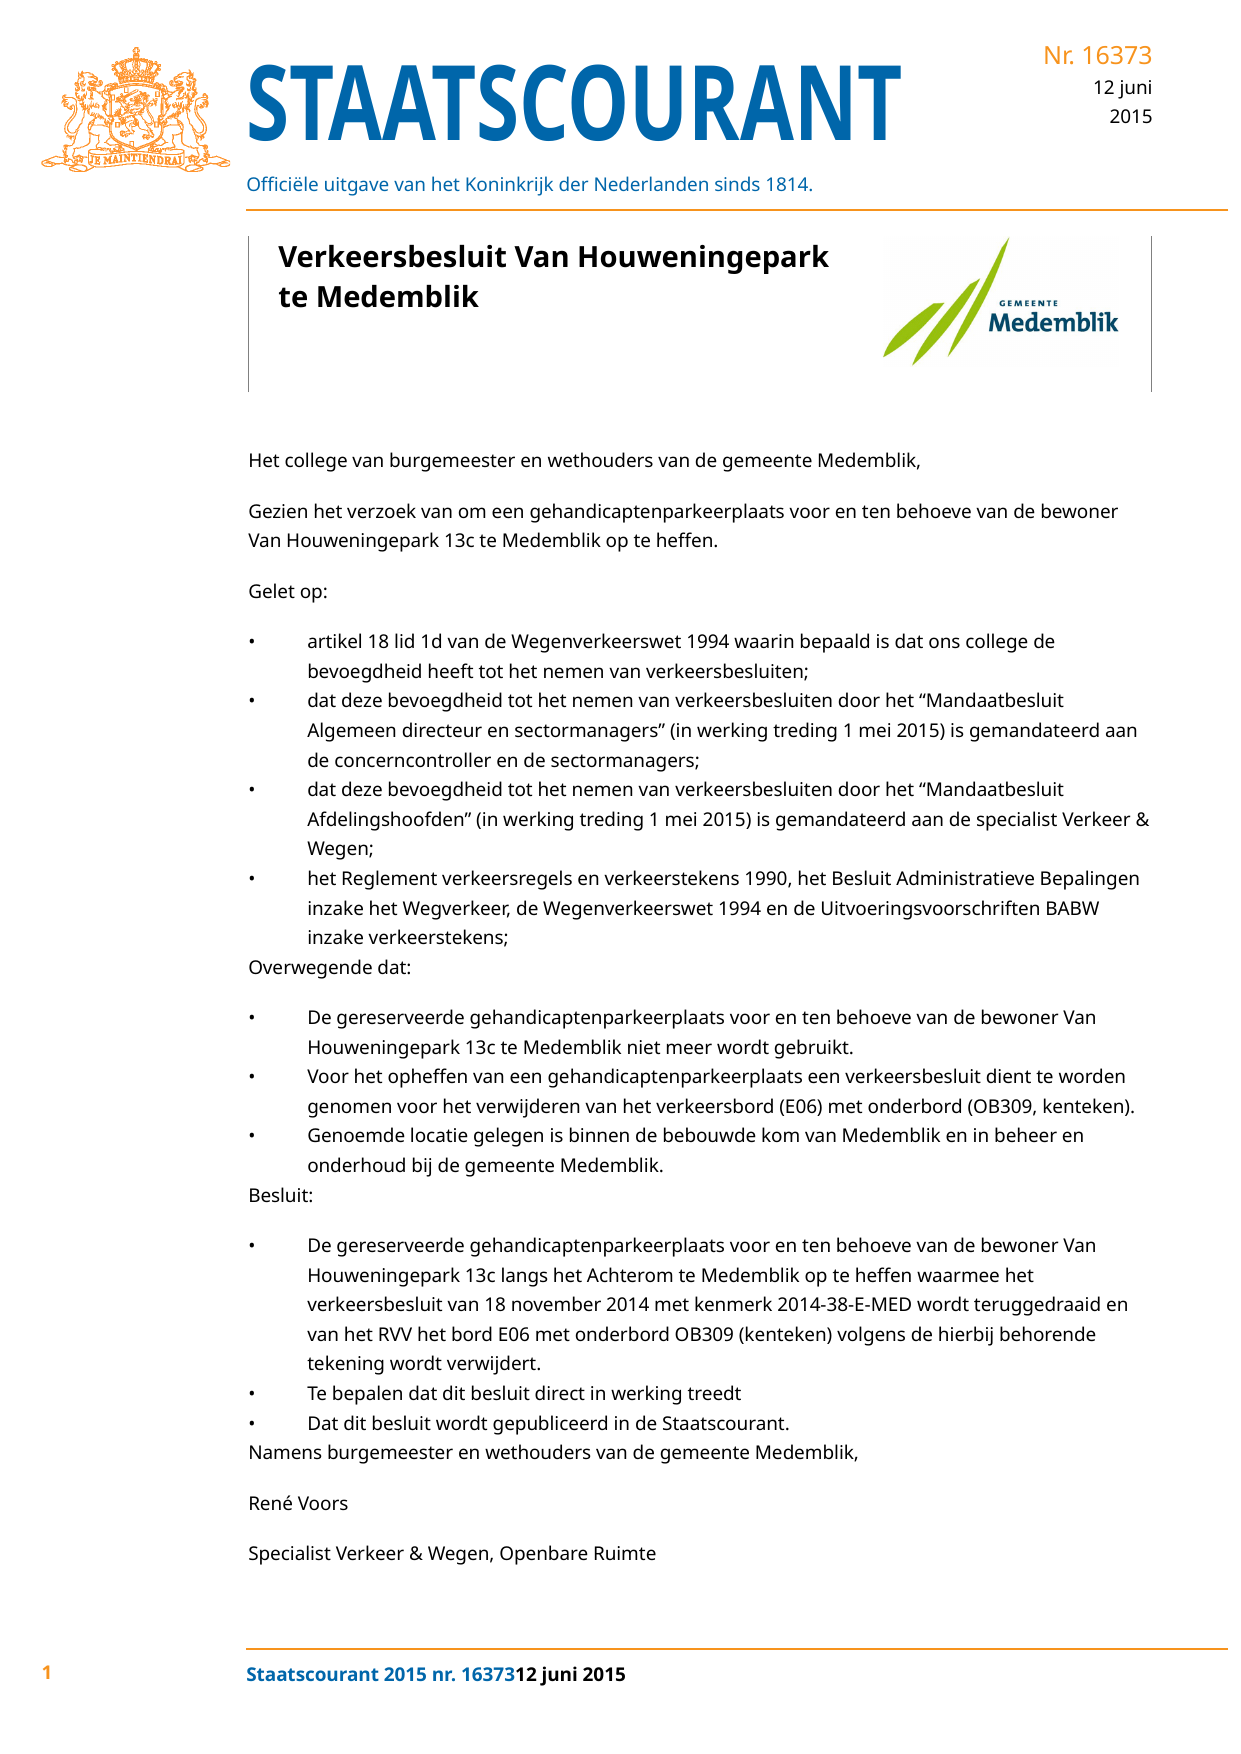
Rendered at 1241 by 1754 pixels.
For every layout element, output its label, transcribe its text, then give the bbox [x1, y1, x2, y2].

list Voor het opheffen van een gehandicaptenparkeerplaats een verkeersbesluit dient te worden genomen voor het verwijderen van het verkeersbord (E06) met onderbord (OB309, kenteken). [248, 1063, 1152, 1119]
list het Reglement verkeersregels en verkeerstekens 1990, het Besluit Administratieve Bepalingen inzake het Wegverkeer, de Wegenverkeerswet 1994 en de Uitvoeringsvoorschriften BABW inzake verkeerstekens; [248, 865, 1152, 950]
text Overwegende dat: [248, 954, 1152, 980]
picture [882, 236, 1119, 367]
list Dat dit besluit wordt gepubliceerd in de Staatscourant. [248, 1410, 1152, 1436]
list De gereserveerde gehandicaptenparkeerplaats voor en ten behoeve van de bewoner Van Houweningepark 13c langs het Achterom te Medemblik op te heffen waarmee het verkeersbesluit van 18 november 2014 met kenmerk 2014-38-E-MED wordt teruggedraaid en van het RVV het bord E06 met onderbord OB309 (kenteken) volgens de hierbij behorende tekening wordt verwijdert. [248, 1232, 1152, 1376]
table_header [850, 236, 1151, 392]
text René Voors [248, 1490, 1152, 1516]
list Te bepalen dat dit besluit direct in werking treedt [248, 1380, 1152, 1406]
picture [41, 47, 231, 172]
table_header Verkeersbesluit Van Houweningepark te Medemblik [249, 236, 850, 392]
list dat deze bevoegdheid tot het nemen van verkeersbesluiten door het “Mandaatbesluit Afdelingshoofden” (in werking treding 1 mei 2015) is gemandateerd aan de specialist Verkeer & Wegen; [248, 776, 1152, 861]
list De gereserveerde gehandicaptenparkeerplaats voor en ten behoeve van de bewoner Van Houweningepark 13c te Medemblik niet meer wordt gebruikt. [248, 1004, 1152, 1060]
text Besluit: [248, 1182, 1152, 1208]
text Gezien het verzoek van om een gehandicaptenparkeerplaats voor en ten behoeve van de bewoner Van Houweningepark 13c te Medemblik op te heffen. [248, 498, 1152, 553]
list dat deze bevoegdheid tot het nemen van verkeersbesluiten door het “Mandaatbesluit Algemeen directeur en sectormanagers” (in werking treding 1 mei 2015) is gemandateerd aan de concerncontroller en de sectormanagers; [248, 688, 1152, 773]
text Het college van burgemeester en wethouders van de gemeente Medemblik, [248, 448, 1152, 473]
text Namens burgemeester en wethouders van de gemeente Medemblik, [248, 1439, 1152, 1465]
text Gelet op: [248, 578, 1152, 604]
text Specialist Verkeer & Wegen, Openbare Ruimte [248, 1540, 1152, 1566]
list Genoemde locatie gelegen is binnen de bebouwde kom van Medemblik en in beheer en onderhoud bij de gemeente Medemblik. [248, 1123, 1152, 1178]
list artikel 18 lid 1d van de Wegenverkeerswet 1994 waarin bepaald is dat ons college de bevoegdheid heeft tot het nemen van verkeersbesluiten; [248, 628, 1152, 684]
